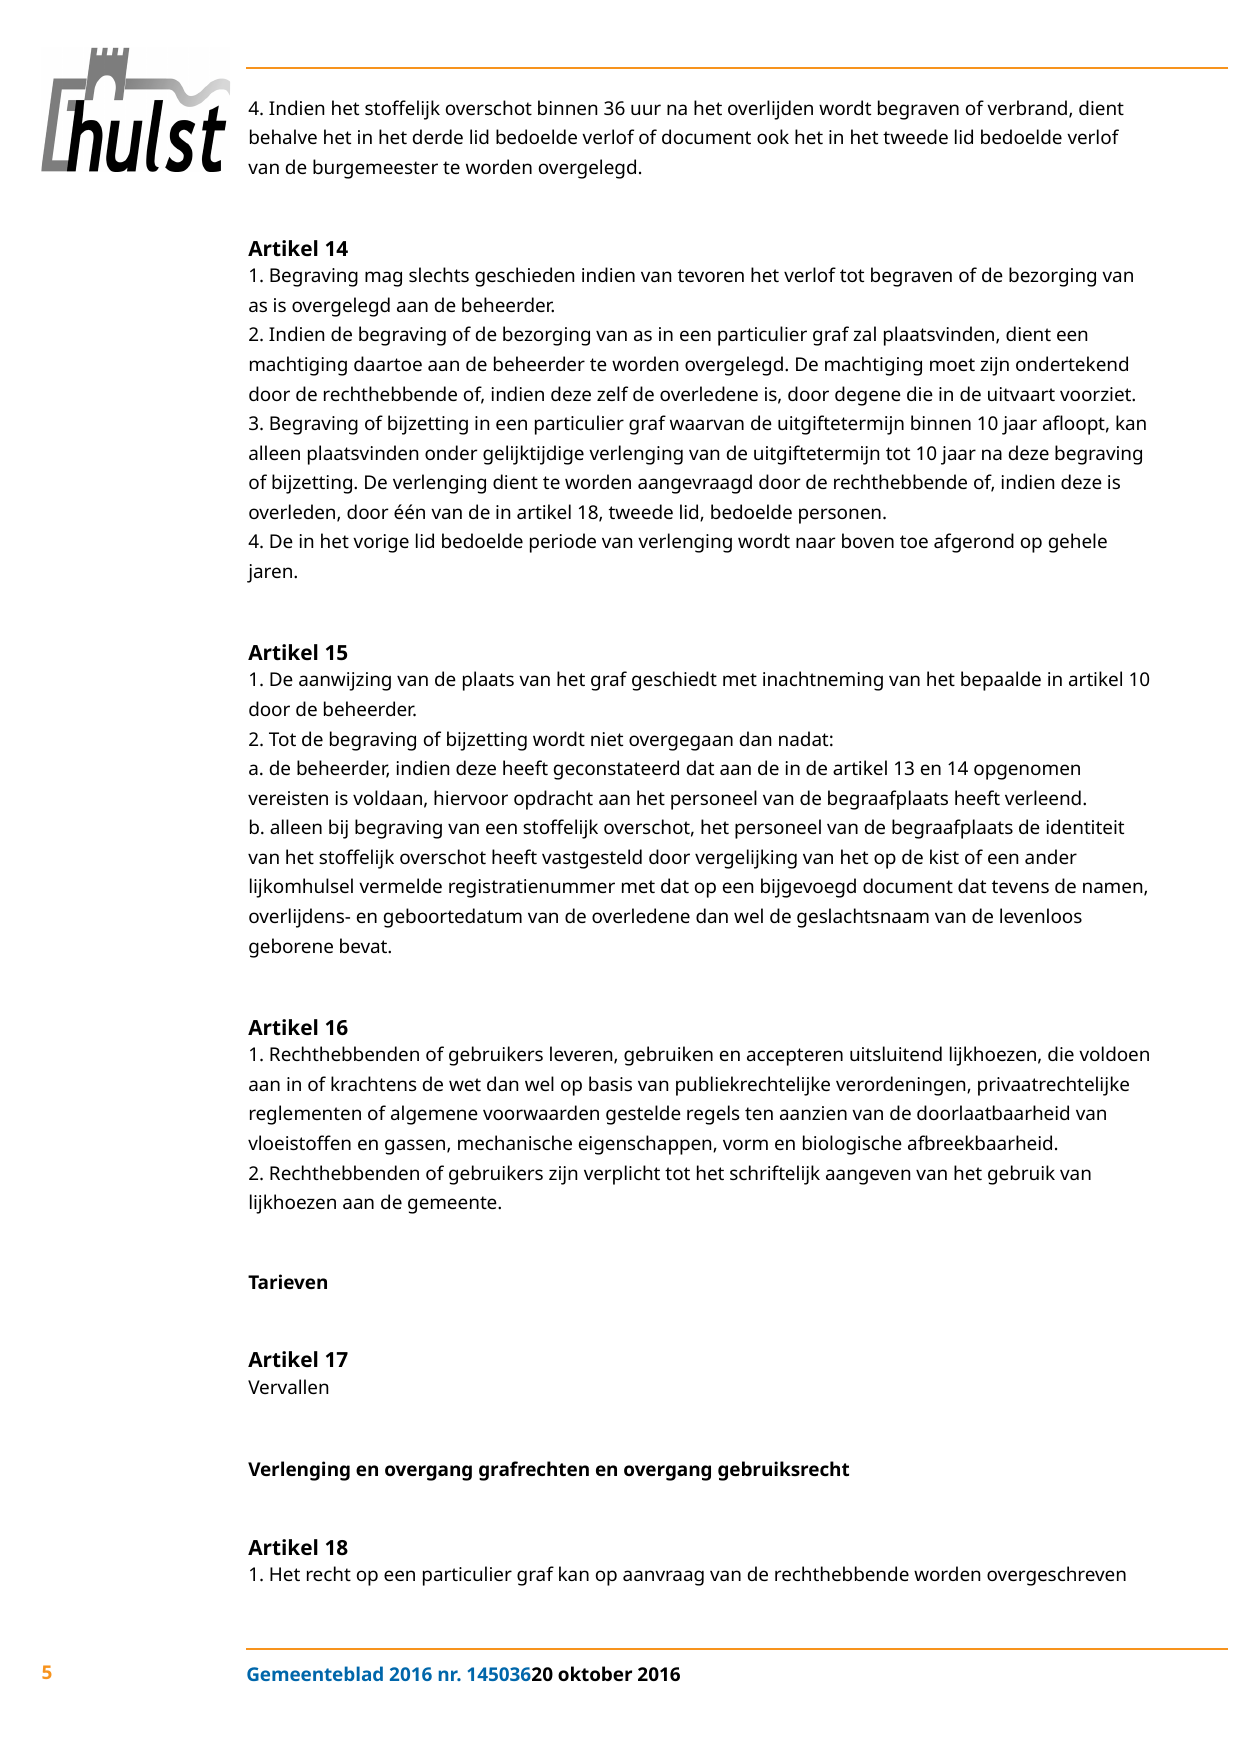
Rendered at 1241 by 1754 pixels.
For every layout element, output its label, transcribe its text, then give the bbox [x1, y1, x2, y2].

text Artikel 14 [248, 234, 1152, 262]
text Vervallen [248, 1374, 1152, 1399]
text Tarieven [248, 1269, 1152, 1295]
text 2. Indien de begraving of de bezorging van as in een particulier graf zal plaatsvinden, dient een machtiging daartoe aan de beheerder te worden overgelegd. De machtiging moet zijn ondertekend door de rechthebbende of, indien deze zelf de overledene is, door degene die in de uitvaart voorziet. [248, 322, 1152, 406]
text 1. De aanwijzing van de plaats van het graf geschiedt met inachtneming van het bepaalde in artikel 10 door de beheerder. [248, 667, 1152, 722]
picture [41, 47, 231, 172]
text 1. Rechthebbenden of gebruikers leveren, gebruiken en accepteren uitsluitend lijkhoezen, die voldoen aan in of krachtens de wet dan wel op basis van publiekrechtelijke verordeningen, privaatrechtelijke reglementen of algemene voorwaarden gestelde regels ten aanzien van de doorlaatbaarheid van vloeistoffen en gassen, mechanische eigenschappen, vorm en biologische afbreekbaarheid. [248, 1041, 1152, 1156]
text Verlenging en overgang grafrechten en overgang gebruiksrecht [248, 1454, 1152, 1482]
text Artikel 17 [248, 1345, 1152, 1374]
text 1. Het recht op een particulier graf kan op aanvraag van de rechthebbende worden overgeschreven [248, 1561, 1152, 1587]
text a. de beheerder, indien deze heeft geconstateerd dat aan de in de artikel 13 en 14 opgenomen vereisten is voldaan, hiervoor opdracht aan het personeel van de begraafplaats heeft verleend. [248, 755, 1152, 811]
text Artikel 16 [248, 1013, 1152, 1041]
text 3. Begraving of bijzetting in een particulier graf waarvan de uitgiftetermijn binnen 10 jaar afloopt, kan alleen plaatsvinden onder gelijktijdige verlenging van de uitgiftetermijn tot 10 jaar na deze begraving of bijzetting. De verlenging dient te worden aangevraagd door de rechthebbende of, indien deze is overleden, door één van de in artikel 18, tweede lid, bedoelde personen. [248, 410, 1152, 525]
text Artikel 18 [248, 1533, 1152, 1561]
text 1. Begraving mag slechts geschieden indien van tevoren het verlof tot begraven of de bezorging van as is overgelegd aan de beheerder. [248, 262, 1152, 318]
text 4. Indien het stoffelijk overschot binnen 36 uur na het overlijden wordt begraven of verbrand, dient behalve het in het derde lid bedoelde verlof of document ook het in het tweede lid bedoelde verlof van de burgemeester te worden overgelegd. [248, 95, 1152, 180]
text 2. Rechthebbenden of gebruikers zijn verplicht tot het schriftelijk aangeven van het gebruik van lijkhoezen aan de gemeente. [248, 1160, 1152, 1215]
text Artikel 15 [248, 638, 1152, 667]
text 4. De in het vorige lid bedoelde periode van verlenging wordt naar boven toe afgerond op gehele jaren. [248, 529, 1152, 584]
text b. alleen bij begraving van een stoffelijk overschot, het personeel van de begraafplaats de identiteit van het stoffelijk overschot heeft vastgesteld door vergelijking van het op de kist of een ander lijkomhulsel vermelde registratienummer met dat op een bijgevoegd document dat tevens de namen, overlijdens- en geboortedatum van de overledene dan wel de geslachtsnaam van de levenloos geborene bevat. [248, 814, 1152, 959]
text 2. Tot de begraving of bijzetting wordt niet overgegaan dan nadat: [248, 726, 1152, 752]
